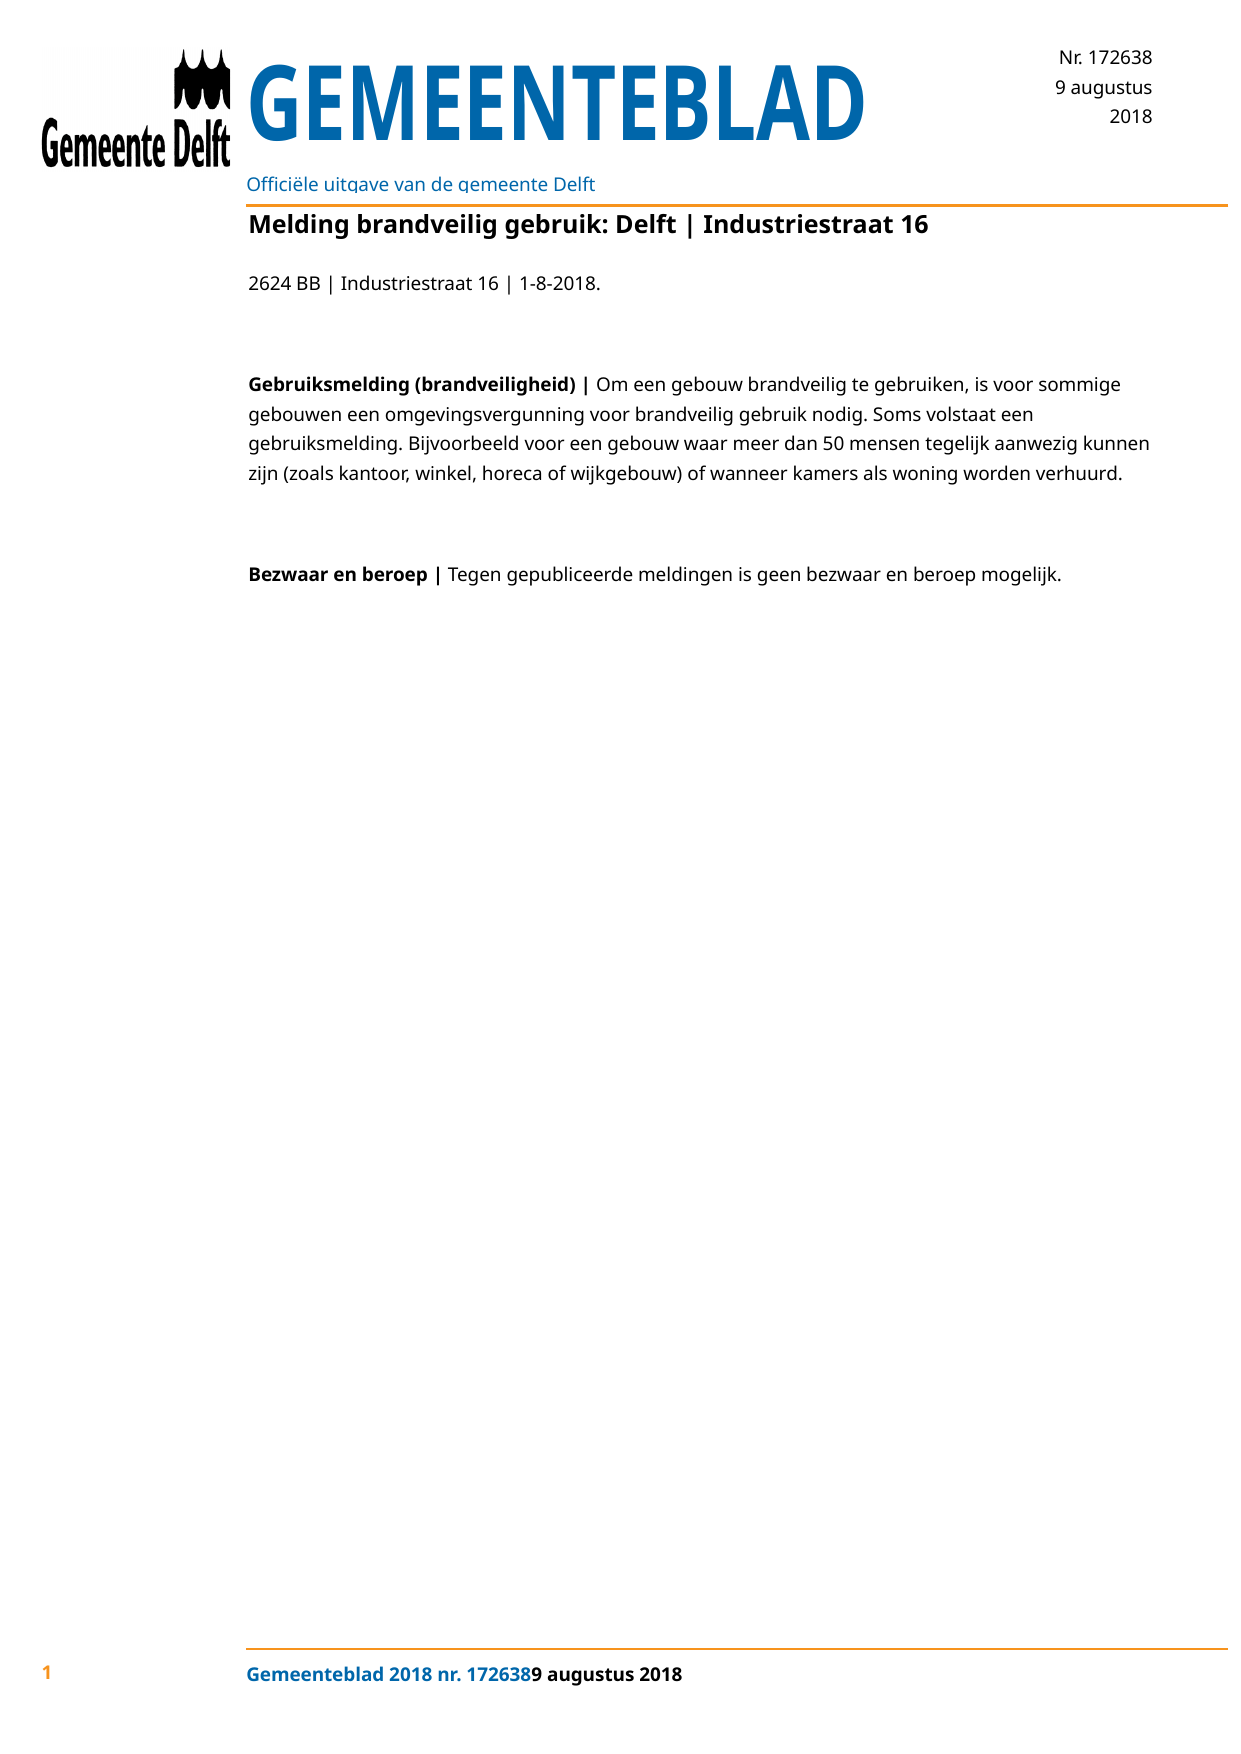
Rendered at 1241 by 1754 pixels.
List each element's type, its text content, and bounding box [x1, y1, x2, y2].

picture [41, 47, 231, 172]
text 2624 BB | Industriestraat 16 | 1-8-2018. [248, 270, 1152, 296]
text Bezwaar en beroep | Tegen gepubliceerde meldingen is geen bezwaar en beroep mogelijk. [248, 561, 1152, 586]
text Gebruiksmelding (brandveiligheid) | Om een gebouw brandveilig te gebruiken, is voor sommige gebouwen een omgevingsvergunning voor brandveilig gebruik nodig. Soms volstaat een gebruiksmelding. Bijvoorbeeld voor een gebouw waar meer dan 50 mensen tegelijk aanwezig kunnen zijn (zoals kantoor, winkel, horeca of wijkgebouw) of wanneer kamers als woning worden verhuurd. [248, 371, 1152, 486]
text Melding brandveilig gebruik: Delft | Industriestraat 16 [248, 207, 1152, 241]
